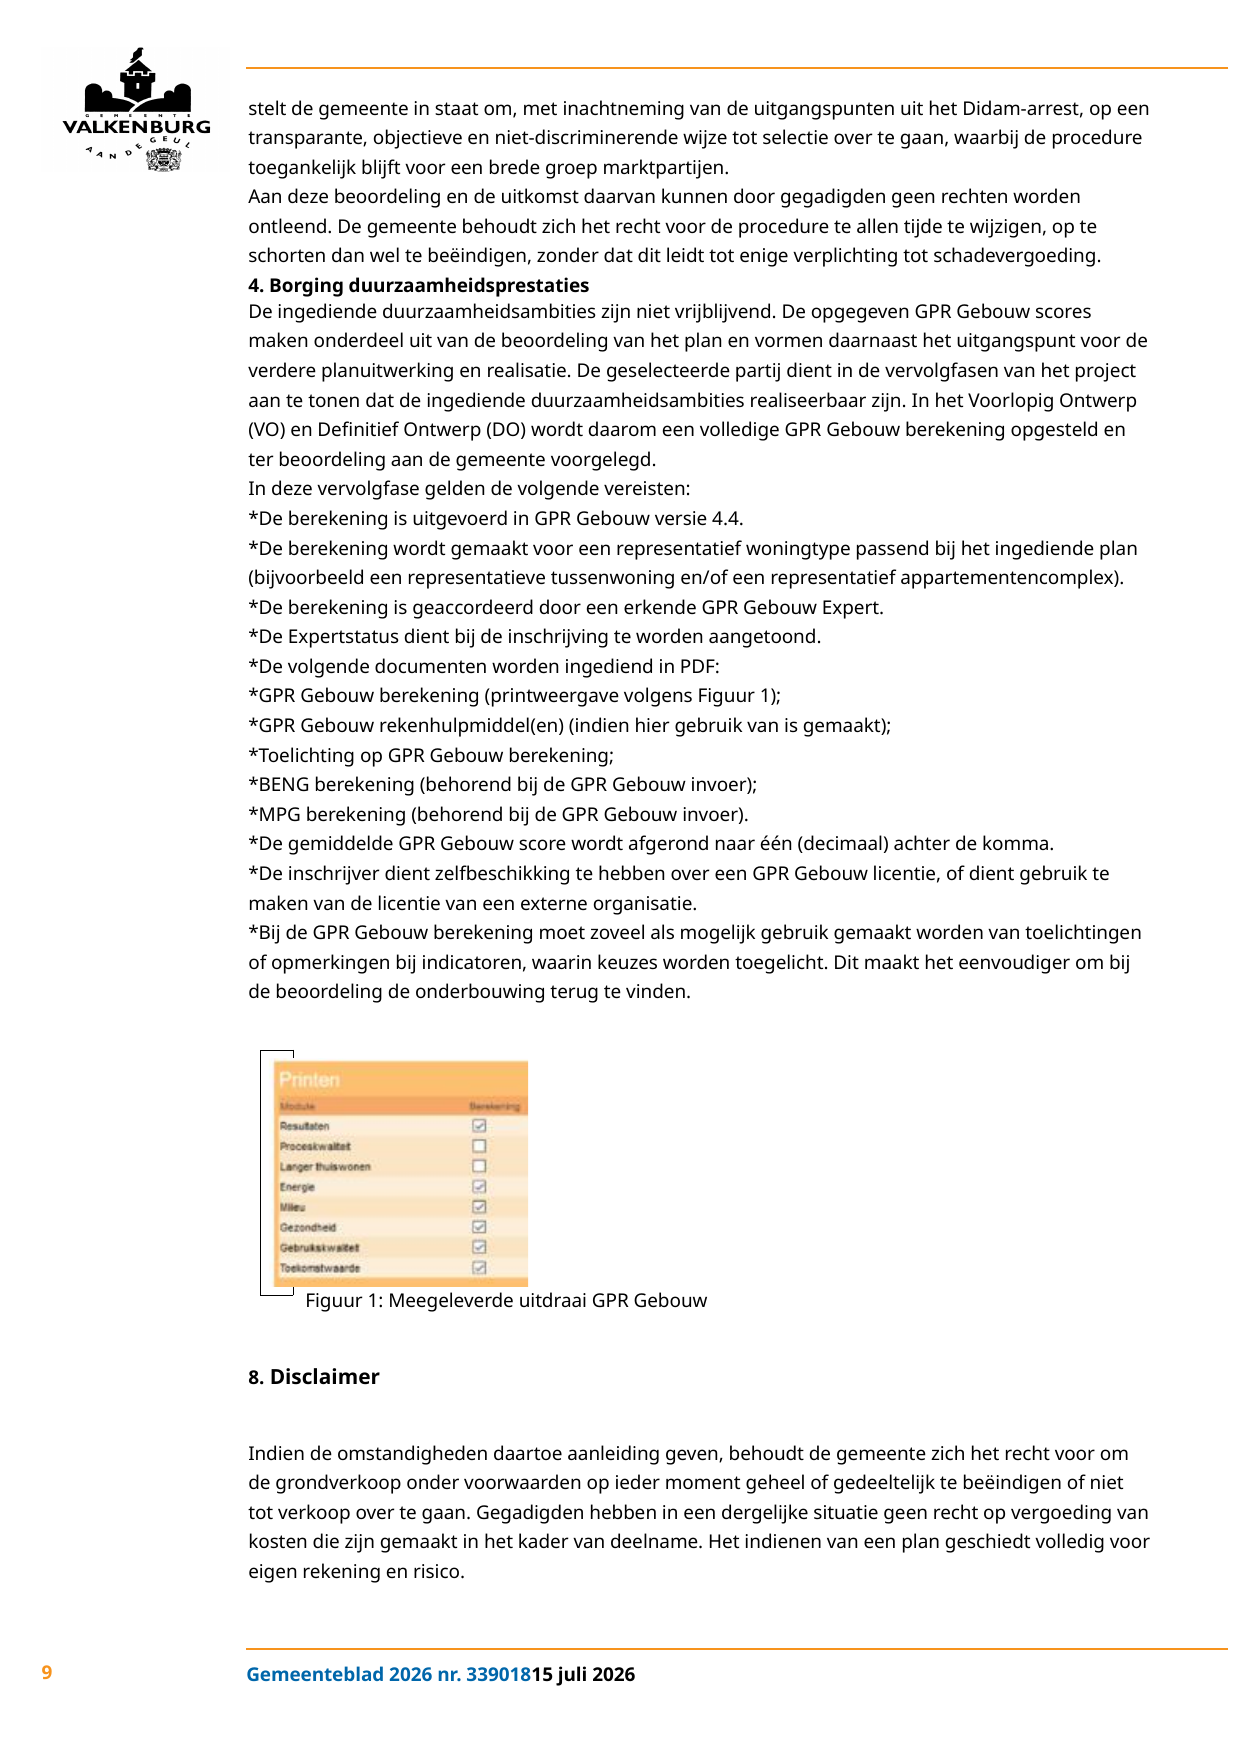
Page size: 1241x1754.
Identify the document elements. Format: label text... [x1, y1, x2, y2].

text *De gemiddelde GPR Gebouw score wordt afgerond naar één (decimaal) achter de komma. [248, 831, 1152, 856]
text stelt de gemeente in staat om, met inachtneming van de uitgangspunten uit het Didam-arrest, op een transparante, objectieve en niet-discriminerende wijze tot selectie over te gaan, waarbij de procedure toegankelijk blijft voor een brede groep marktpartijen. [248, 95, 1152, 180]
text *De berekening wordt gemaakt voor een representatief woningtype passend bij het ingediende plan (bijvoorbeeld een representatieve tussenwoning en/of een representatief appartementencomplex). [248, 535, 1152, 590]
text *Bij de GPR Gebouw berekening moet zoveel als mogelijk gebruik gemaakt worden van toelichtingen of opmerkingen bij indicatoren, waarin keuzes worden toegelicht. Dit maakt het eenvoudiger om bij de beoordeling de onderbouwing terug te vinden. [248, 919, 1152, 1004]
text *Toelichting op GPR Gebouw berekening; [248, 742, 1152, 767]
text Figuur 1: Meegeleverde uitdraai GPR Gebouw [248, 1038, 1152, 1313]
text De ingediende duurzaamheidsambities zijn niet vrijblijvend. De opgegeven GPR Gebouw scores maken onderdeel uit van de beoordeling van het plan en vormen daarnaast het uitgangspunt voor de verdere planuitwerking en realisatie. De geselecteerde partij dient in de vervolgfasen van het project aan te tonen dat de ingediende duurzaamheidsambities realiseerbaar zijn. In het Voorlopig Ontwerp (VO) en Definitief Ontwerp (DO) wordt daarom een volledige GPR Gebouw berekening opgesteld en ter beoordeling aan de gemeente voorgelegd. [248, 298, 1152, 472]
text *De berekening is geaccordeerd door een erkende GPR Gebouw Expert. [248, 594, 1152, 619]
text *MPG berekening (behorend bij de GPR Gebouw invoer). [248, 801, 1152, 827]
text *De inschrijver dient zelfbeschikking te hebben over een GPR Gebouw licentie, of dient gebruik te maken van de licentie van een externe organisatie. [248, 860, 1152, 915]
text 4. Borging duurzaamheidsprestaties [248, 272, 1152, 298]
text *GPR Gebouw rekenhulpmiddel(en) (indien hier gebruik van is gemaakt); [248, 712, 1152, 738]
text *GPR Gebouw berekening (printweergave volgens Figuur 1); [248, 683, 1152, 708]
text *De Expertstatus dient bij de inschrijving te worden aangetoond. [248, 623, 1152, 649]
picture [41, 47, 231, 172]
text Indien de omstandigheden daartoe aanleiding geven, behoudt de gemeente zich het recht voor om de grondverkoop onder voorwaarden op ieder moment geheel of gedeeltelijk te beëindigen of niet tot verkoop over te gaan. Gegadigden hebben in een dergelijke situatie geen recht op vergoeding van kosten die zijn gemaakt in het kader van deelname. Het indienen van een plan geschiedt volledig voor eigen rekening en risico. [248, 1440, 1152, 1584]
text *De volgende documenten worden ingediend in PDF: [248, 653, 1152, 679]
text *De berekening is uitgevoerd in GPR Gebouw versie 4.4. [248, 505, 1152, 531]
picture [268, 1058, 529, 1287]
text 8. Disclaimer [248, 1362, 1152, 1391]
text Aan deze beoordeling en de uitkomst daarvan kunnen door gegadigden geen rechten worden ontleend. De gemeente behoudt zich het recht voor de procedure te allen tijde te wijzigen, op te schorten dan wel te beëindigen, zonder dat dit leidt tot enige verplichting tot schadevergoeding. [248, 183, 1152, 268]
text In deze vervolgfase gelden de volgende vereisten: [248, 476, 1152, 501]
text *BENG berekening (behorend bij de GPR Gebouw invoer); [248, 771, 1152, 797]
